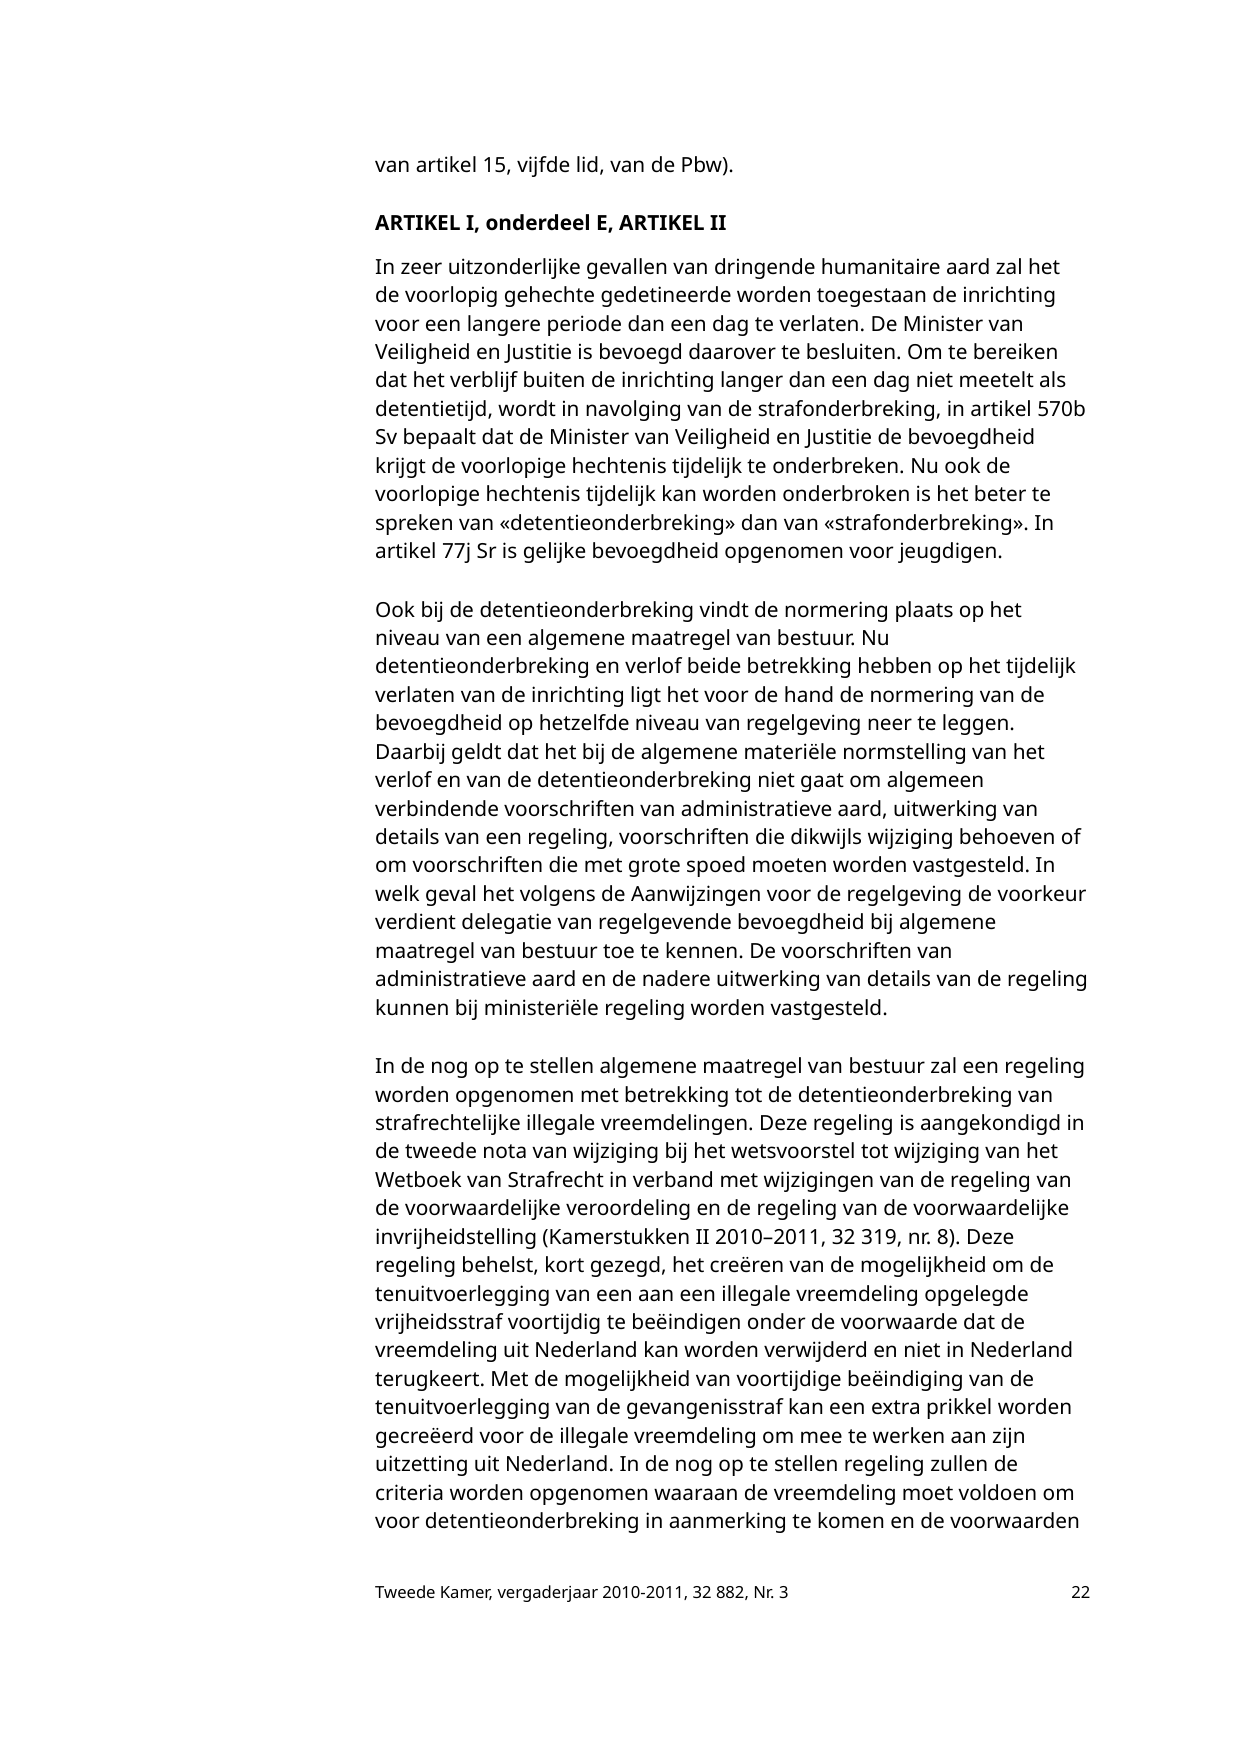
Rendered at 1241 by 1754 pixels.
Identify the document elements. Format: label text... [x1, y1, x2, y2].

text Ook bij de detentieonderbreking vindt de normering plaats op het niveau van een algemene maatregel van bestuur. Nu detentieonderbreking en verlof beide betrekking hebben op het tijdelijk verlaten van de inrichting ligt het voor de hand de normering van de bevoegdheid op hetzelfde niveau van regelgeving neer te leggen. Daarbij geldt dat het bij de algemene materiële normstelling van het verlof en van de detentieonderbreking niet gaat om algemeen verbindende voorschriften van administratieve aard, uitwerking van details van een regeling, voorschriften die dikwijls wijziging behoeven of om voorschriften die met grote spoed moeten worden vastgesteld. In welk geval het volgens de Aanwijzingen voor de regelgeving de voorkeur verdient delegatie van regelgevende bevoegdheid bij algemene maatregel van bestuur toe te kennen. De voorschriften van administratieve aard en de nadere uitwerking van details van de regeling kunnen bij ministeriële regeling worden vastgesteld. [375, 595, 1090, 1021]
text van artikel 15, vijfde lid, van de Pbw). [375, 150, 1090, 178]
text In zeer uitzonderlijke gevallen van dringende humanitaire aard zal het de voorlopig gehechte gedetineerde worden toegestaan de inrichting voor een langere periode dan een dag te verlaten. De Minister van Veiligheid en Justitie is bevoegd daarover te besluiten. Om te bereiken dat het verblijf buiten de inrichting langer dan een dag niet meetelt als detentietijd, wordt in navolging van de strafonderbreking, in artikel 570b Sv bepaalt dat de Minister van Veiligheid en Justitie de bevoegdheid krijgt de voorlopige hechtenis tijdelijk te onderbreken. Nu ook de voorlopige hechtenis tijdelijk kan worden onderbroken is het beter te spreken van «detentieonderbreking» dan van «strafonderbreking». In artikel 77j Sr is gelijke bevoegdheid opgenomen voor jeugdigen. [375, 252, 1090, 565]
text In de nog op te stellen algemene maatregel van bestuur zal een regeling worden opgenomen met betrekking tot de detentieonderbreking van strafrechtelijke illegale vreemdelingen. Deze regeling is aangekondigd in de tweede nota van wijziging bij het wetsvoorstel tot wijziging van het Wetboek van Strafrecht in verband met wijzigingen van de regeling van de voorwaardelijke veroordeling en de regeling van de voorwaardelijke invrijheidstelling (Kamerstukken II 2010–2011, 32 319, nr. 8). Deze regeling behelst, kort gezegd, het creëren van de mogelijkheid om de tenuitvoerlegging van een aan een illegale vreemdeling opgelegde vrijheidsstraf voortijdig te beëindigen onder de voorwaarde dat de vreemdeling uit Nederland kan worden verwijderd en niet in Nederland terugkeert. Met de mogelijkheid van voortijdige beëindiging van de tenuitvoerlegging van de gevangenisstraf kan een extra prikkel worden gecreëerd voor de illegale vreemdeling om mee te werken aan zijn uitzetting uit Nederland. In de nog op te stellen regeling zullen de criteria worden opgenomen waaraan de vreemdeling moet voldoen om voor detentieonderbreking in aanmerking te komen en de voorwaarden [375, 1051, 1090, 1535]
text ARTIKEL I, onderdeel E, ARTIKEL II [375, 208, 1090, 237]
